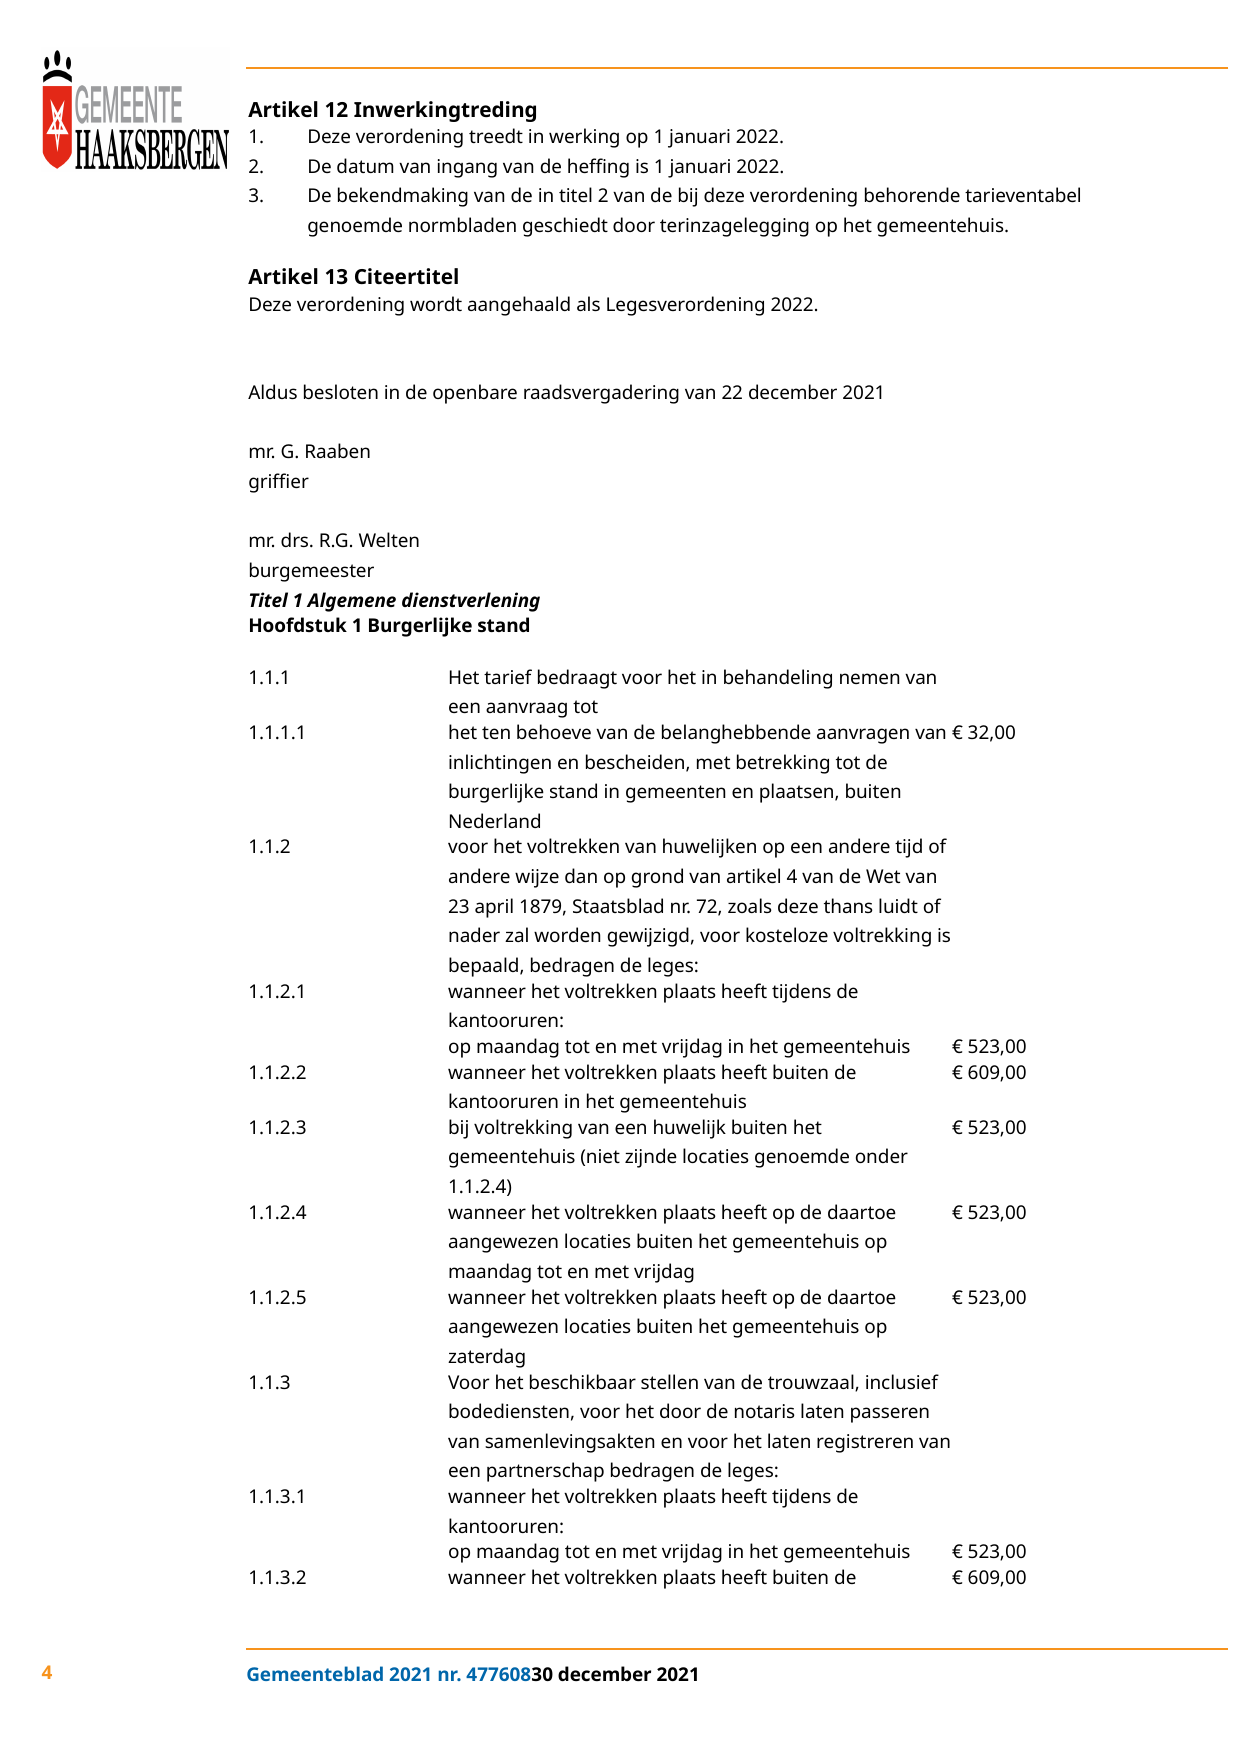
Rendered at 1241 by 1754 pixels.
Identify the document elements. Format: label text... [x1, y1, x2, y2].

table_cell 1.1.2 [248, 834, 448, 978]
table_header Titel 1 Algemene dienstverlening [248, 587, 952, 612]
table_cell [448, 638, 952, 664]
table_cell 1.1.2.5 [248, 1284, 448, 1369]
table_cell 1.1.2.3 [248, 1114, 448, 1199]
table_cell € 523,00 [952, 1114, 1152, 1199]
table_cell 1.1.1.1 [248, 719, 448, 834]
table_cell 1.1.2.4 [248, 1199, 448, 1284]
table_cell wanneer het voltrekken plaats heeft op de daartoe aangewezen locaties buiten het gemeentehuis op zaterdag [448, 1284, 952, 1369]
table_cell [248, 1033, 448, 1059]
list De datum van ingang van de heffing is 1 januari 2022. [248, 153, 1152, 178]
table_cell wanneer het voltrekken plaats heeft buiten de kantooruren in het gemeentehuis [448, 1059, 952, 1114]
text Artikel 12 Inwerkingtreding [248, 95, 1152, 123]
table_cell [952, 613, 1152, 638]
table_cell [952, 664, 1152, 719]
table_cell wanneer het voltrekken plaats heeft tijdens de kantooruren: [448, 978, 952, 1033]
table_cell wanneer het voltrekken plaats heeft tijdens de kantooruren: [448, 1483, 952, 1539]
table_cell Het tarief bedraagt voor het in behandeling nemen van een aanvraag tot [448, 664, 952, 719]
table_cell voor het voltrekken van huwelijken op een andere tijd of andere wijze dan op grond van artikel 4 van de Wet van 23 april 1879, Staatsblad nr. 72, zoals deze thans luidt of nader zal worden gewijzigd, voor kosteloze voltrekking is bepaald, bedragen de leges: [448, 834, 952, 978]
picture [41, 47, 231, 172]
table_cell [248, 638, 448, 664]
table_cell [248, 1539, 448, 1564]
table_cell 1.1.2.1 [248, 978, 448, 1033]
list De bekendmaking van de in titel 2 van de bij deze verordening behorende tarieventabel genoemde normbladen geschiedt door terinzagelegging op het gemeentehuis. [248, 182, 1152, 238]
table_cell € 523,00 [952, 1284, 1152, 1369]
table_cell 1.1.3.1 [248, 1483, 448, 1539]
table_cell Voor het beschikbaar stellen van de trouwzaal, inclusief bodediensten, voor het door de notaris laten passeren van samenlevingsakten en voor het laten registreren van een partnerschap bedragen de leges: [448, 1369, 952, 1483]
table_cell 1.1.1 [248, 664, 448, 719]
text Aldus besloten in de openbare raadsvergadering van 22 december 2021 [248, 379, 1152, 405]
table_cell € 523,00 [952, 1199, 1152, 1284]
table_cell wanneer het voltrekken plaats heeft buiten de [448, 1564, 952, 1590]
table_cell [952, 834, 1152, 978]
text mr. drs. R.G. Welten [248, 527, 1152, 553]
table_cell [952, 638, 1152, 664]
text mr. G. Raaben [248, 439, 1152, 464]
table_cell 1.1.3.2 [248, 1564, 448, 1590]
list Deze verordening treedt in werking op 1 januari 2022. [248, 123, 1152, 149]
table_cell [952, 978, 1152, 1033]
table_cell € 609,00 [952, 1059, 1152, 1114]
table_cell bij voltrekking van een huwelijk buiten het gemeentehuis (niet zijnde locaties genoemde onder 1.1.2.4) [448, 1114, 952, 1199]
table_cell 1.1.3 [248, 1369, 448, 1483]
table_cell € 32,00 [952, 719, 1152, 834]
table_cell wanneer het voltrekken plaats heeft op de daartoe aangewezen locaties buiten het gemeentehuis op maandag tot en met vrijdag [448, 1199, 952, 1284]
table_cell € 609,00 [952, 1564, 1152, 1590]
table_cell € 523,00 [952, 1539, 1152, 1564]
table_cell op maandag tot en met vrijdag in het gemeentehuis [448, 1033, 952, 1059]
table_header [952, 587, 1152, 612]
text Deze verordening wordt aangehaald als Legesverordening 2022. [248, 291, 1152, 317]
table_cell [952, 1483, 1152, 1539]
table_cell Hoofdstuk 1 Burgerlijke stand [248, 613, 952, 638]
table_cell op maandag tot en met vrijdag in het gemeentehuis [448, 1539, 952, 1564]
text burgemeester [248, 557, 1152, 583]
table_cell € 523,00 [952, 1033, 1152, 1059]
text Artikel 13 Citeertitel [248, 262, 1152, 291]
table_cell [952, 1369, 1152, 1483]
text griffier [248, 468, 1152, 494]
table_cell 1.1.2.2 [248, 1059, 448, 1114]
table_cell het ten behoeve van de belanghebbende aanvragen van inlichtingen en bescheiden, met betrekking tot de burgerlijke stand in gemeenten en plaatsen, buiten Nederland [448, 719, 952, 834]
